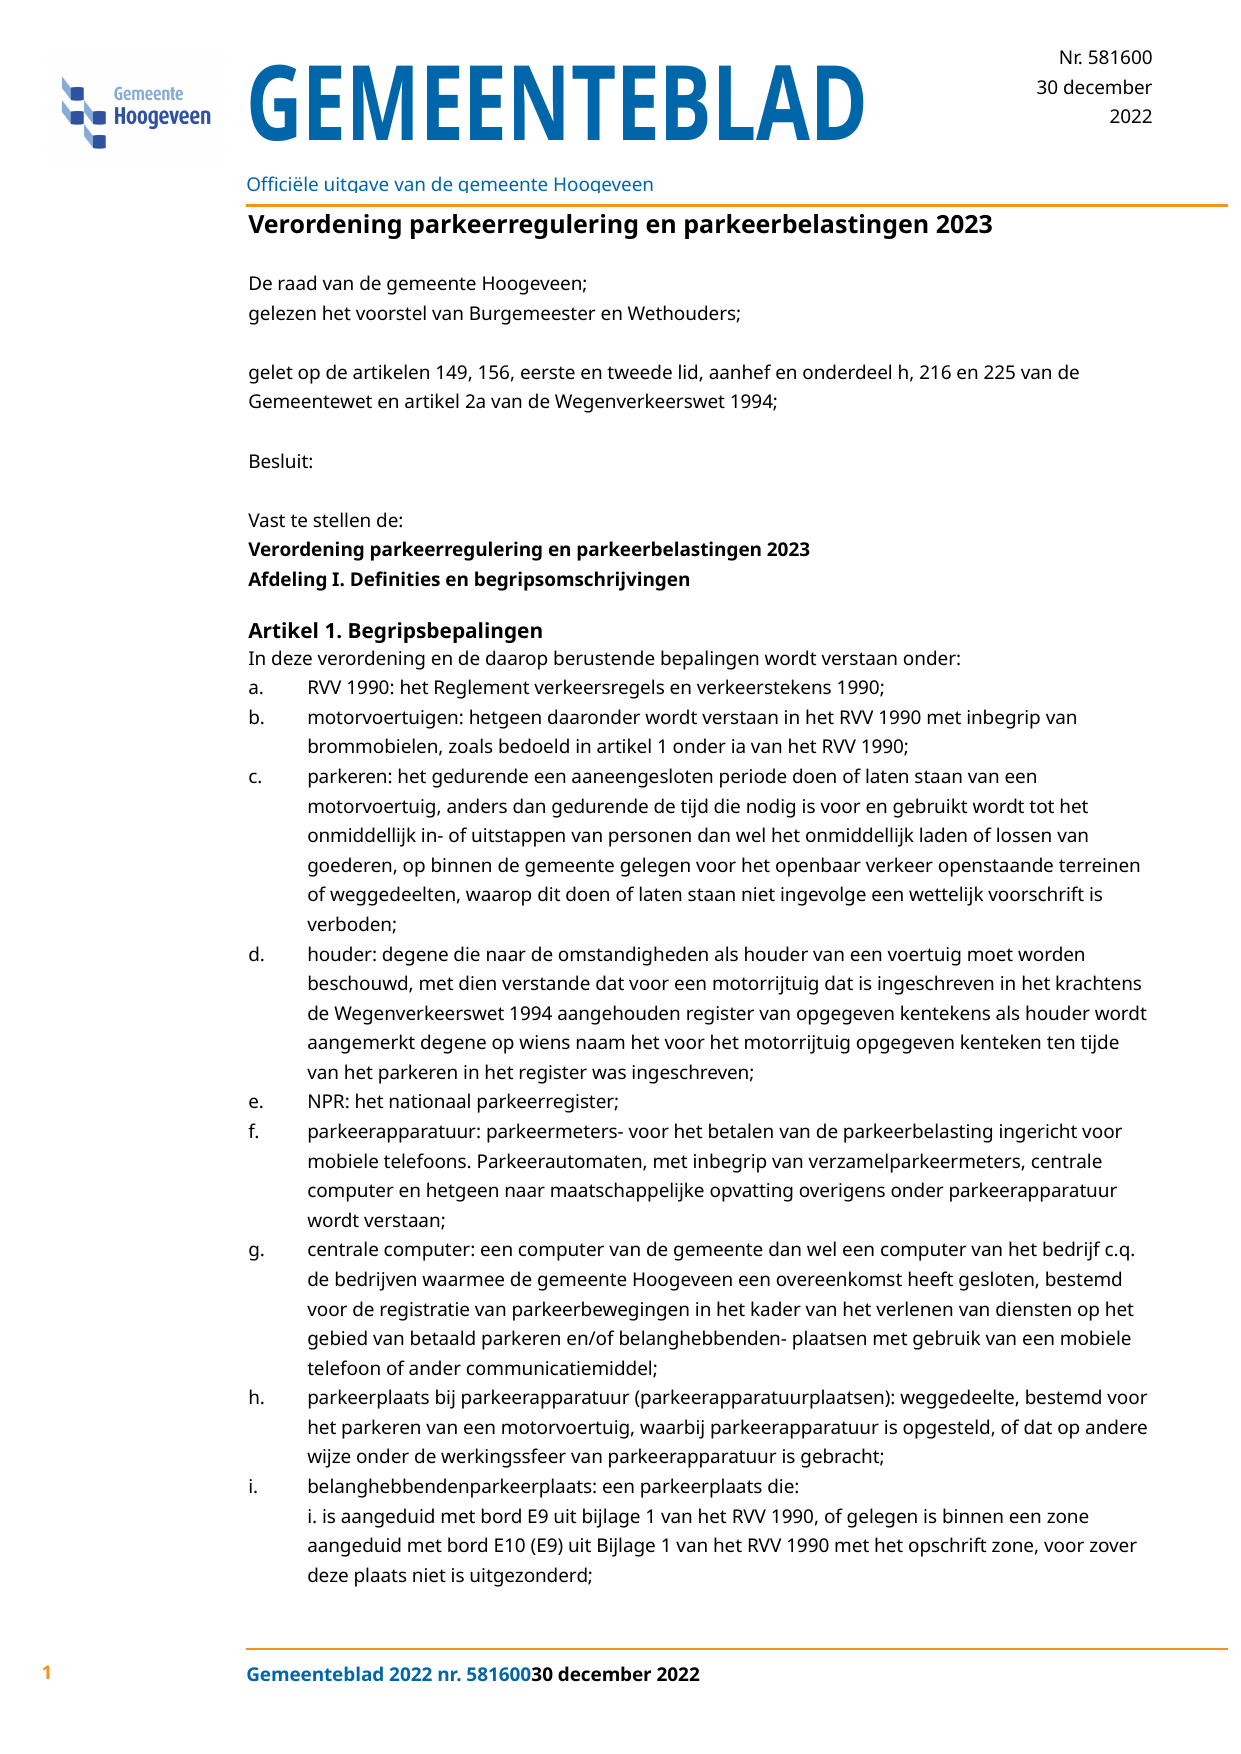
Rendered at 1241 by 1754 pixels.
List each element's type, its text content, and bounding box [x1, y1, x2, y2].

list houder: degene die naar de omstandigheden als houder van een voertuig moet worden beschouwd, met dien verstande dat voor een motorrijtuig dat is ingeschreven in het krachtens de Wegenverkeerswet 1994 aangehouden register van opgegeven kentekens als houder wordt aangemerkt degene op wiens naam het voor het motorrijtuig opgegeven kenteken ten tijde van het parkeren in het register was ingeschreven; [248, 941, 1152, 1085]
text Artikel 1. Begripsbepalingen [248, 617, 1152, 645]
picture [41, 47, 231, 172]
list i. is aangeduid met bord E9 uit bijlage 1 van het RVV 1990, of gelegen is binnen een zone aangeduid met bord E10 (E9) uit Bijlage 1 van het RVV 1990 met het opschrift zone, voor zover deze plaats niet is uitgezonderd; [248, 1503, 1152, 1588]
list belanghebbendenparkeerplaats: een parkeerplaats die: [248, 1473, 1152, 1499]
text In deze verordening en de daarop berustende bepalingen wordt verstaan onder: [248, 645, 1152, 671]
text De raad van de gemeente Hoogeveen; [248, 270, 1152, 296]
text Vast te stellen de: [248, 507, 1152, 533]
list centrale computer: een computer van de gemeente dan wel een computer van het bedrijf c.q. de bedrijven waarmee de gemeente Hoogeveen een overeenkomst heeft gesloten, bestemd voor de registratie van parkeerbewegingen in het kader van het verlenen van diensten op het gebied van betaald parkeren en/of belanghebbenden- plaatsen met gebruik van een mobiele telefoon of ander communicatiemiddel; [248, 1237, 1152, 1381]
text Afdeling I. Definities en begripsomschrijvingen [248, 566, 1152, 592]
text Verordening parkeerregulering en parkeerbelastingen 2023 [248, 207, 1152, 241]
list parkeerapparatuur: parkeermeters- voor het betalen van de parkeerbelasting ingericht voor mobiele telefoons. Parkeerautomaten, met inbegrip van verzamelparkeermeters, centrale computer en hetgeen naar maatschappelijke opvatting overigens onder parkeerapparatuur wordt verstaan; [248, 1118, 1152, 1233]
list parkeren: het gedurende een aaneengesloten periode doen of laten staan van een motorvoertuig, anders dan gedurende de tijd die nodig is voor en gebruikt wordt tot het onmiddellijk in- of uitstappen van personen dan wel het onmiddellijk laden of lossen van goederen, op binnen de gemeente gelegen voor het openbaar verkeer openstaande terreinen of weggedeelten, waarop dit doen of laten staan niet ingevolge een wettelijk voorschrift is verboden; [248, 763, 1152, 937]
text gelet op de artikelen 149, 156, eerste en tweede lid, aanhef en onderdeel h, 216 en 225 van de Gemeentewet en artikel 2a van de Wegenverkeerswet 1994; [248, 359, 1152, 414]
list parkeerplaats bij parkeerapparatuur (parkeerapparatuurplaatsen): weggedeelte, bestemd voor het parkeren van een motorvoertuig, waarbij parkeerapparatuur is opgesteld, of dat op andere wijze onder de werkingssfeer van parkeerapparatuur is gebracht; [248, 1384, 1152, 1469]
list RVV 1990: het Reglement verkeersregels en verkeerstekens 1990; [248, 674, 1152, 700]
text Verordening parkeerregulering en parkeerbelastingen 2023 [248, 537, 1152, 562]
text gelezen het voorstel van Burgemeester en Wethouders; [248, 300, 1152, 326]
list motorvoertuigen: hetgeen daaronder wordt verstaan in het RVV 1990 met inbegrip van brommobielen, zoals bedoeld in artikel 1 onder ia van het RVV 1990; [248, 704, 1152, 759]
text Besluit: [248, 448, 1152, 473]
list NPR: het nationaal parkeerregister; [248, 1089, 1152, 1114]
